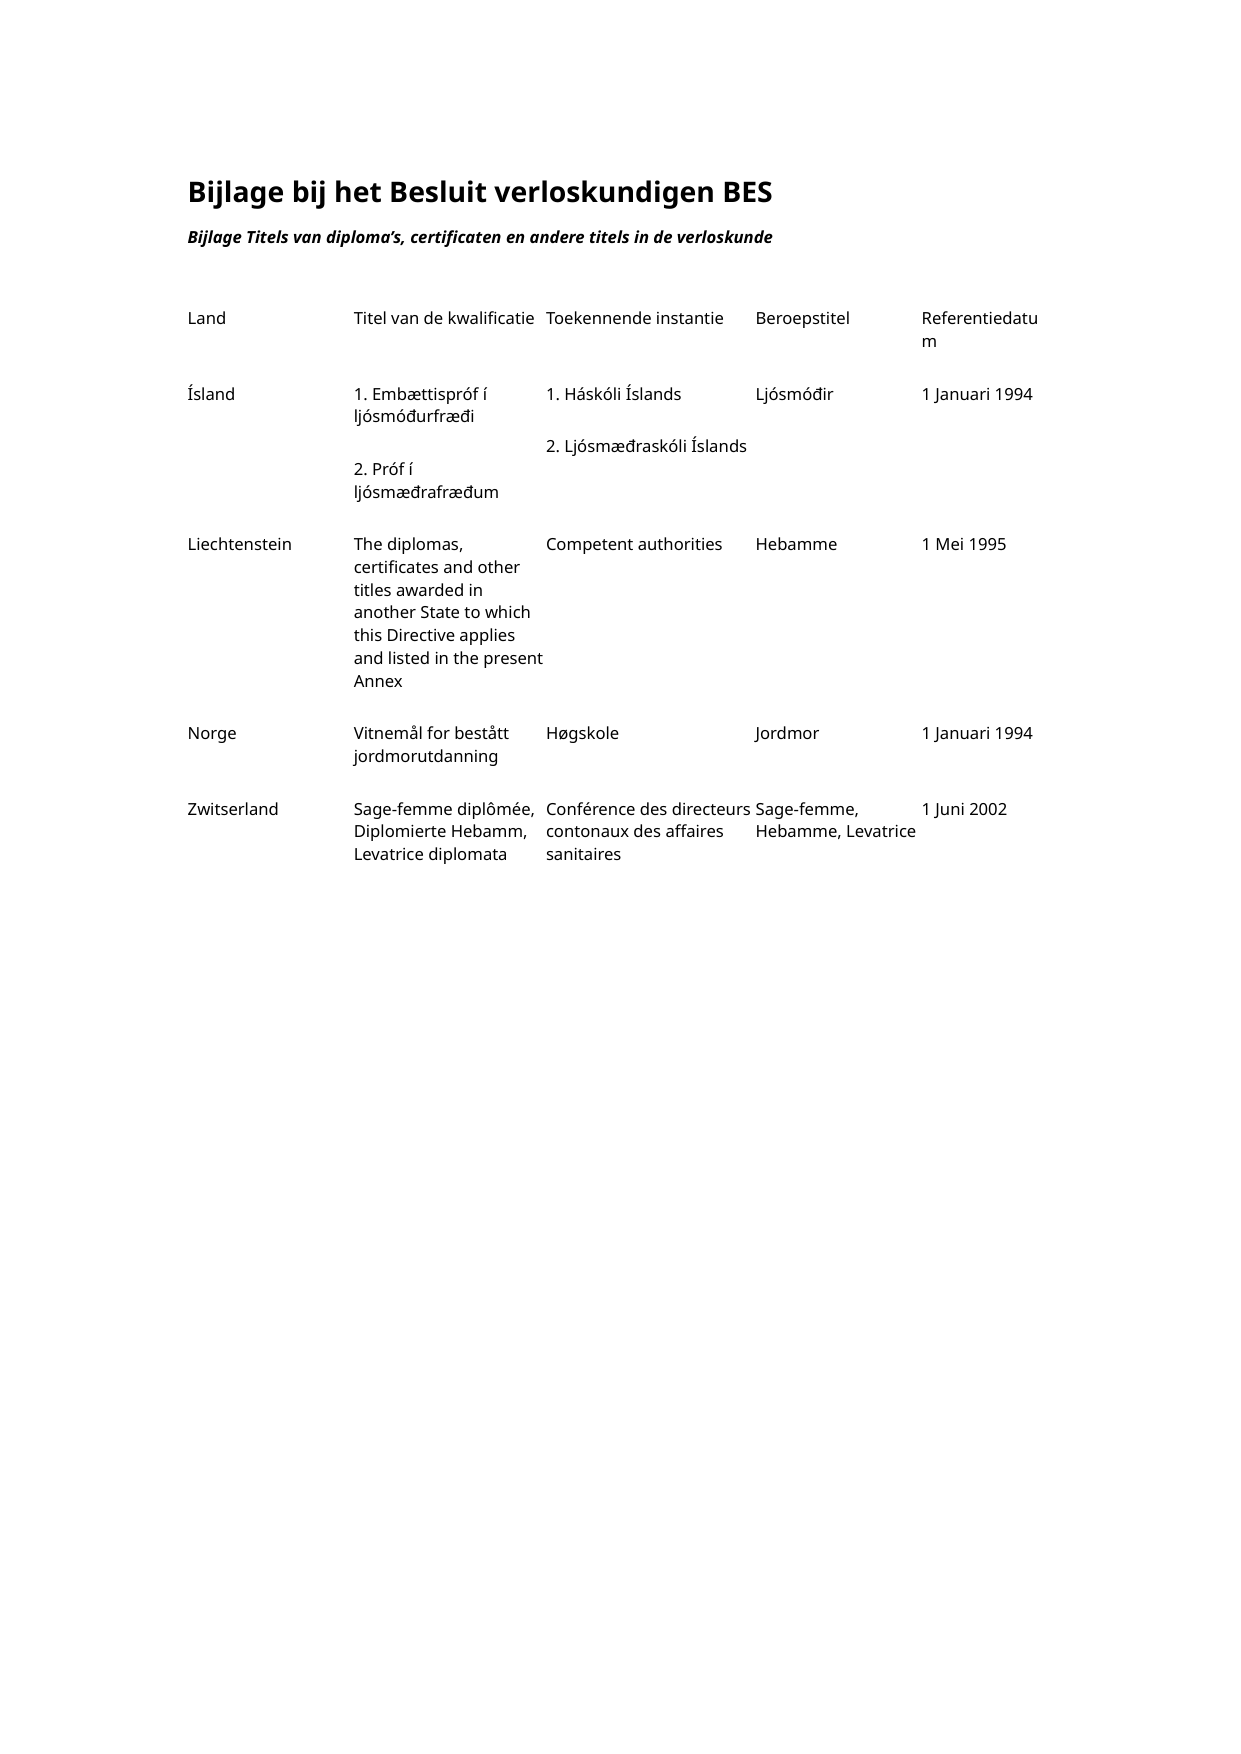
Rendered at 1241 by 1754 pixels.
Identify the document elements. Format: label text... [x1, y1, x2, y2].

table_header Toekennende instantie [546, 307, 755, 382]
table_cell 1. Embættispróf í ljósmóđurfræđi 2. Próf í ljósmæđrafræđum [354, 382, 546, 533]
table_cell The diplomas, certificates and other titles awarded in another State to which this Directive applies and listed in the present Annex [354, 533, 546, 722]
table_cell Ísland [188, 382, 353, 533]
subtitle Bijlage bij het Besluit verloskundigen BES [187, 172, 1053, 211]
table_header Titel van de kwalificatie [354, 307, 546, 382]
table_cell Hebamme [755, 533, 921, 722]
table_header Land [188, 307, 353, 382]
table_cell Zwitserland [188, 798, 353, 896]
table_header Referentiedatum [921, 307, 1053, 382]
table_cell Competent authorities [546, 533, 755, 722]
table_cell Liechtenstein [188, 533, 353, 722]
table_cell Ljósmóđir [755, 382, 921, 533]
table_cell Conférence des directeurs contonaux des affaires sanitaires [546, 798, 755, 896]
table_cell 1 Januari 1994 [921, 722, 1053, 797]
text Bijlage Titels van diploma’s, certificaten en andere titels in de verloskunde [187, 226, 1053, 249]
table_cell Høgskole [546, 722, 755, 797]
table_cell 1 Juni 2002 [921, 798, 1053, 896]
table_header Beroepstitel [755, 307, 921, 382]
table_cell Norge [188, 722, 353, 797]
table_cell Sage-femme diplômée, Diplomierte Hebamm, Levatrice diplomata [354, 798, 546, 896]
table_cell 1. Háskóli Íslands 2. Ljósmæđraskóli Íslands [546, 382, 755, 533]
table_cell Sage-femme, Hebamme, Levatrice [755, 798, 921, 896]
table_cell 1 Januari 1994 [921, 382, 1053, 533]
table_cell Vitnemål for bestått jordmorutdanning [354, 722, 546, 797]
table_cell 1 Mei 1995 [921, 533, 1053, 722]
table_cell Jordmor [755, 722, 921, 797]
